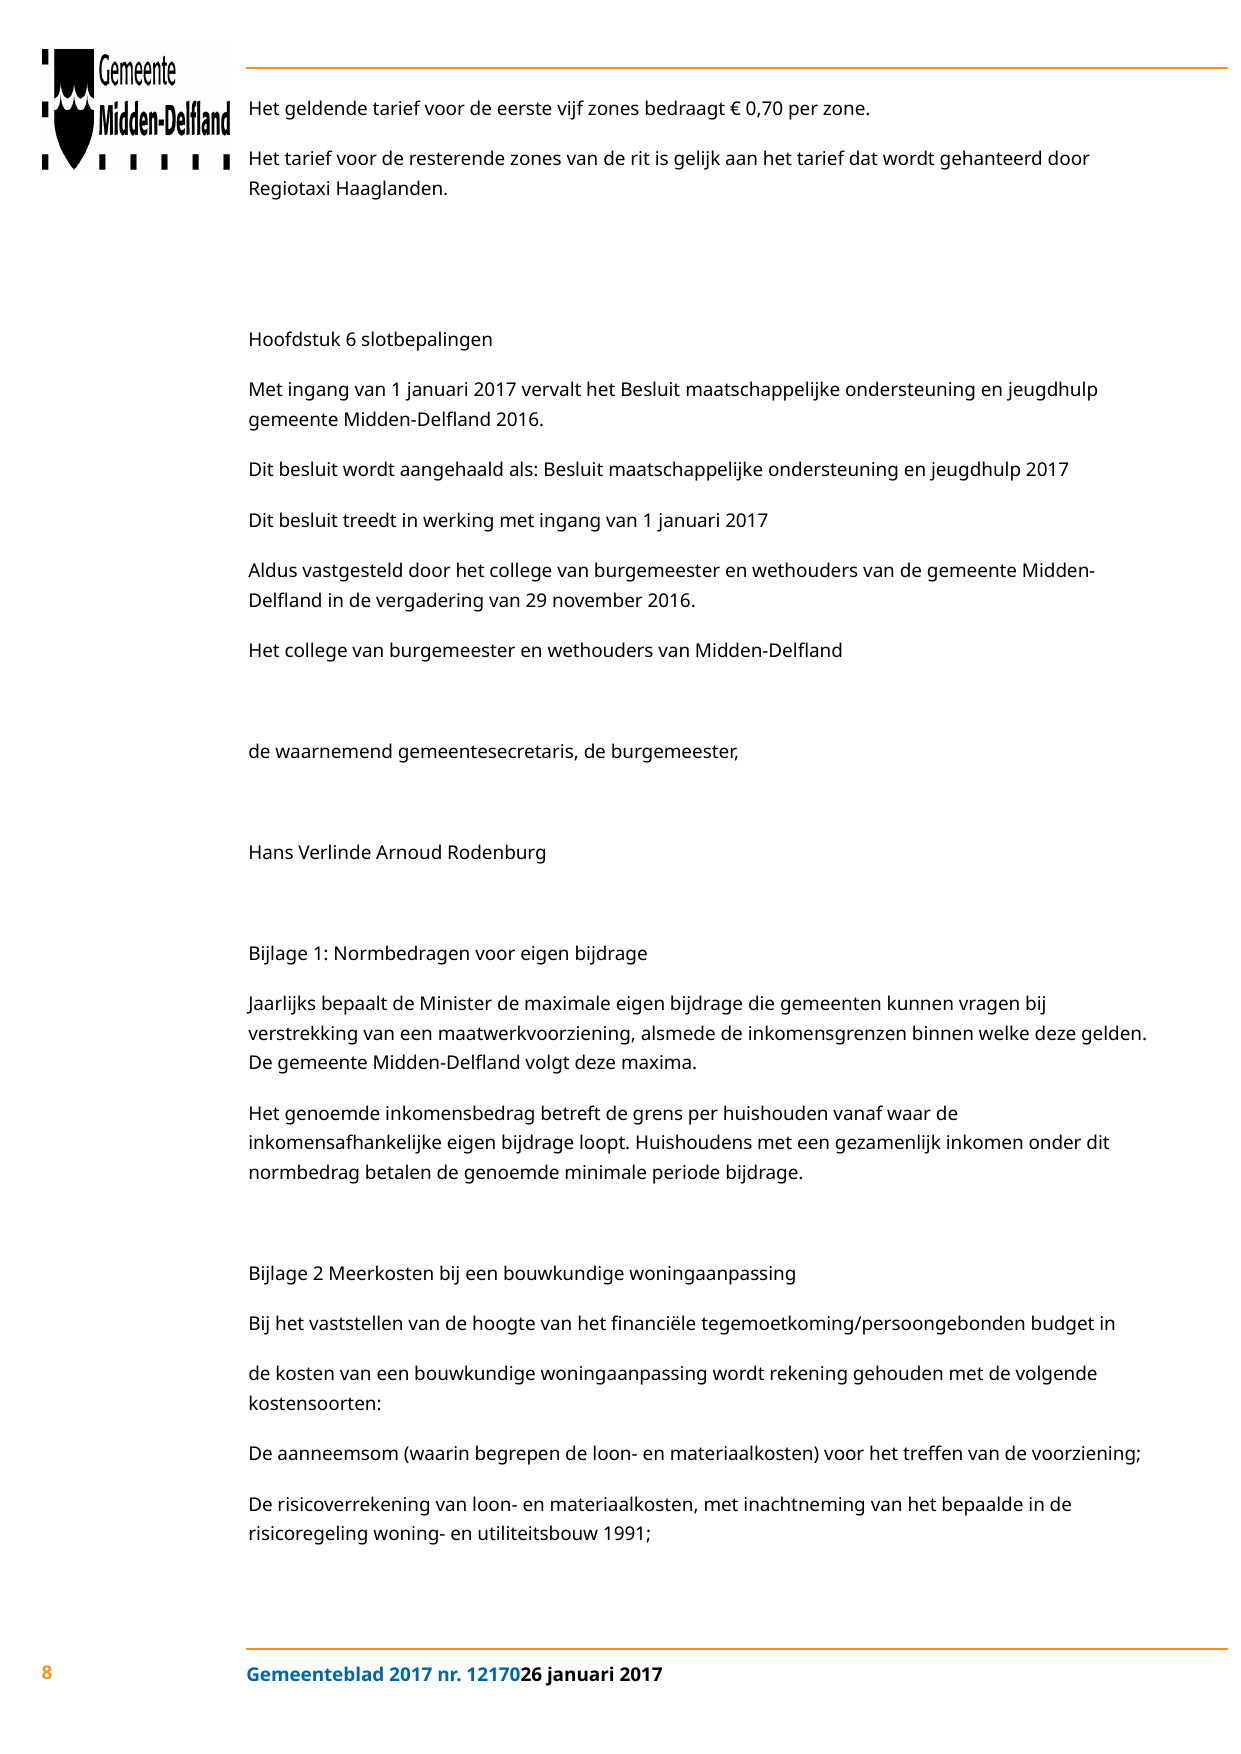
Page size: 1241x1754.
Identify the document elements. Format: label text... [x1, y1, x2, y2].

text Het genoemde inkomensbedrag betreft de grens per huishouden vanaf waar de inkomensafhankelijke eigen bijdrage loopt. Huishoudens met een gezamenlijk inkomen onder dit normbedrag betalen de genoemde minimale periode bijdrage. [248, 1100, 1152, 1185]
text Bijlage 2 Meerkosten bij een bouwkundige woningaanpassing [248, 1260, 1152, 1286]
text Dit besluit wordt aangehaald als: Besluit maatschappelijke ondersteuning en jeugdhulp 2017 [248, 456, 1152, 482]
picture [41, 47, 231, 172]
text Met ingang van 1 januari 2017 vervalt het Besluit maatschappelijke ondersteuning en jeugdhulp gemeente Midden-Delfland 2016. [248, 376, 1152, 432]
text Het college van burgemeester en wethouders van Midden-Delfland [248, 637, 1152, 663]
text de waarnemend gemeentesecretaris, de burgemeester, [248, 738, 1152, 764]
text Jaarlijks bepaalt de Minister de maximale eigen bijdrage die gemeenten kunnen vragen bij verstrekking van een maatwerkvoorziening, alsmede de inkomensgrenzen binnen welke deze gelden. De gemeente Midden-Delfland volgt deze maxima. [248, 990, 1152, 1075]
text Het tarief voor de resterende zones van de rit is gelijk aan het tarief dat wordt gehanteerd door Regiotaxi Haaglanden. [248, 145, 1152, 201]
text de kosten van een bouwkundige woningaanpassing wordt rekening gehouden met de volgende kostensoorten: [248, 1361, 1152, 1416]
text Het geldende tarief voor de eerste vijf zones bedraagt € 0,70 per zone. [248, 95, 1152, 121]
text Hans Verlinde Arnoud Rodenburg [248, 839, 1152, 865]
text De risicoverrekening van loon- en materiaalkosten, met inachtneming van het bepaalde in de risicoregeling woning- en utiliteitsbouw 1991; [248, 1491, 1152, 1546]
text Bijlage 1: Normbedragen voor eigen bijdrage [248, 940, 1152, 966]
text Dit besluit treedt in werking met ingang van 1 januari 2017 [248, 507, 1152, 533]
text Aldus vastgesteld door het college van burgemeester en wethouders van de gemeente Midden-Delfland in de vergadering van 29 november 2016. [248, 557, 1152, 613]
text Bij het vaststellen van de hoogte van het financiële tegemoetkoming/persoongebonden budget in [248, 1310, 1152, 1336]
text De aanneemsom (waarin begrepen de loon- en materiaalkosten) voor het treffen van de voorziening; [248, 1441, 1152, 1466]
text Hoofdstuk 6 slotbepalingen [248, 326, 1152, 352]
